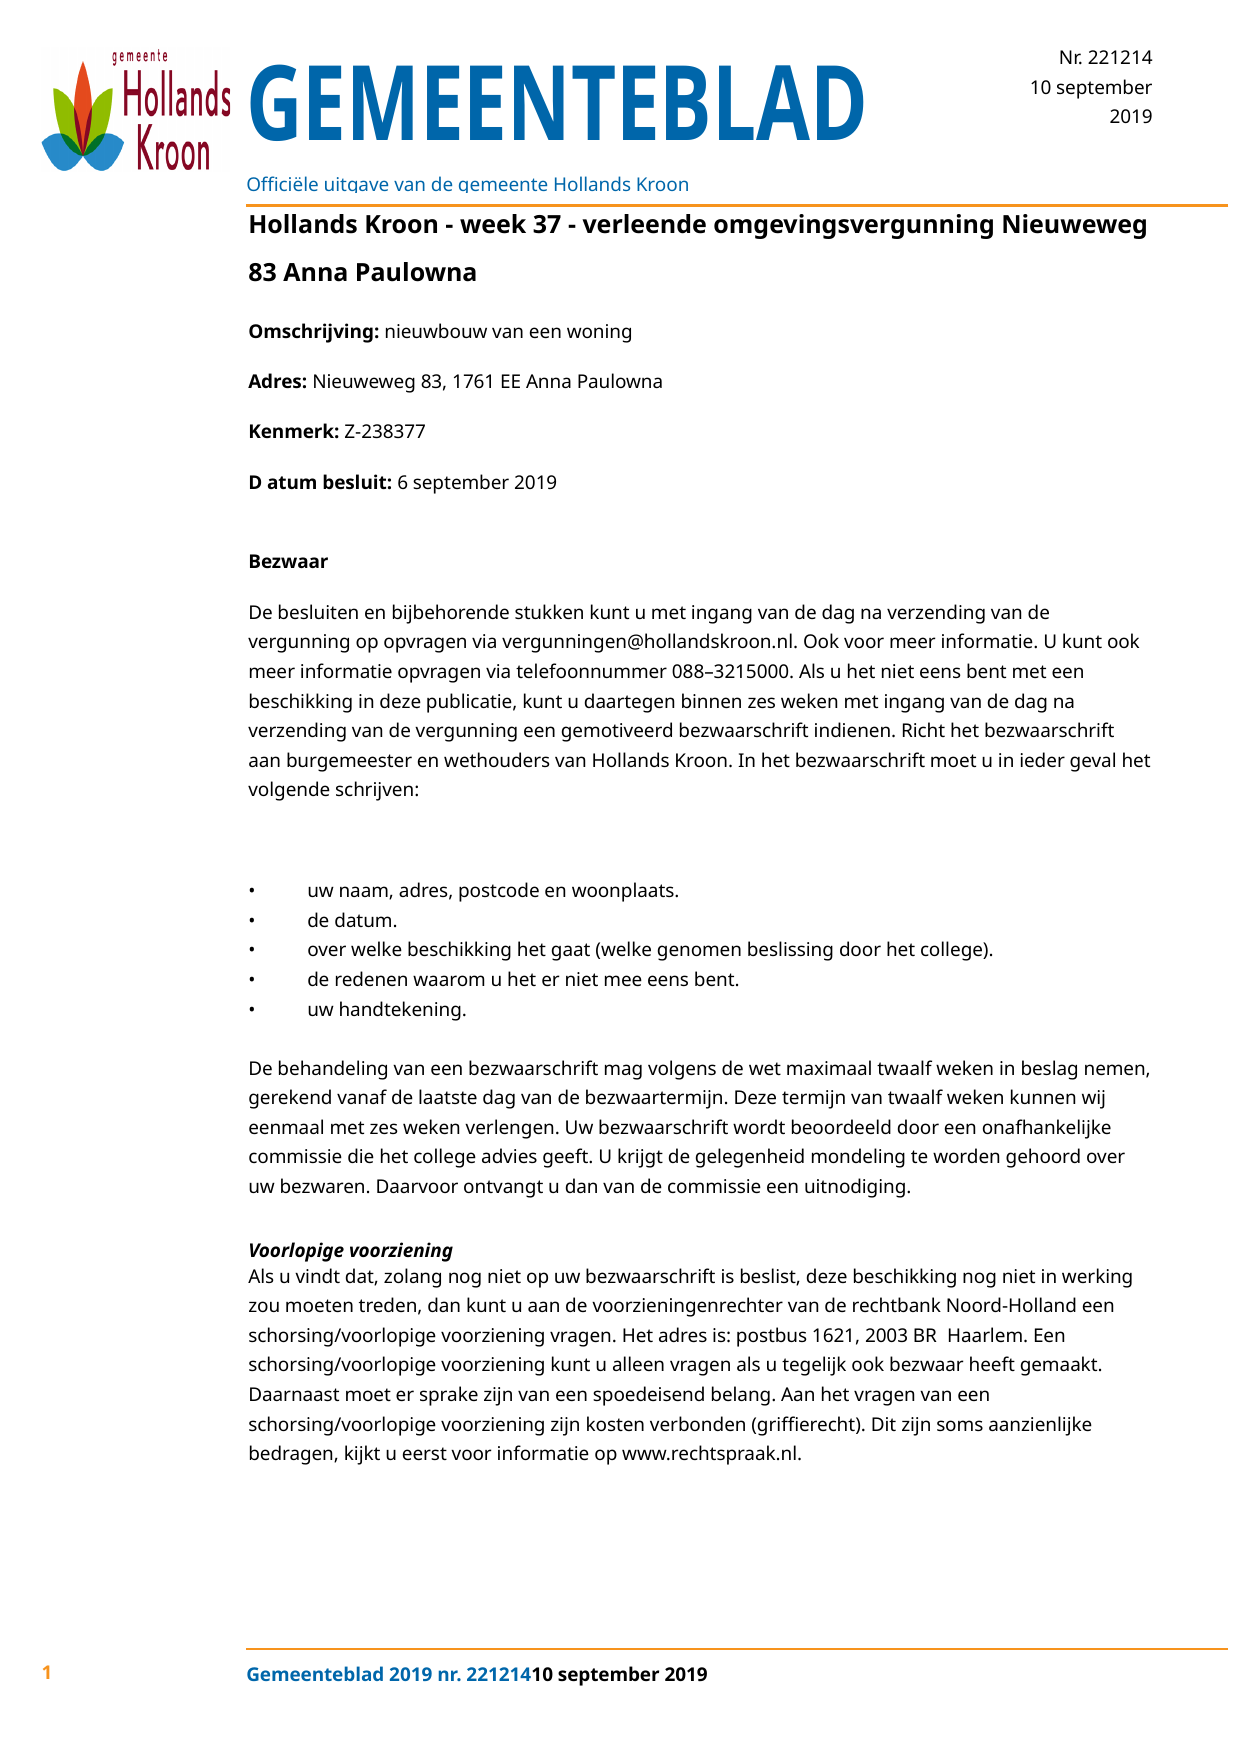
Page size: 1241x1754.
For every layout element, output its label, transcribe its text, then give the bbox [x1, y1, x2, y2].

text Voorlopige voorziening [248, 1237, 1152, 1263]
text Bezwaar [248, 549, 1152, 574]
text Als u vindt dat, zolang nog niet op uw bezwaarschrift is beslist, deze beschikking nog niet in werking zou moeten treden, dan kunt u aan de voorzieningenrechter van de rechtbank Noord-Holland een schorsing/voorlopige voorziening vragen. Het adres is: postbus 1621, 2003 BR Haarlem. Een schorsing/voorlopige voorziening kunt u alleen vragen als u tegelijk ook bezwaar heeft gemaakt. Daarnaast moet er sprake zijn van een spoedeisend belang. Aan het vragen van een schorsing/voorlopige voorziening zijn kosten verbonden (griffierecht). Dit zijn soms aanzienlijke bedragen, kijkt u eerst voor informatie op www.rechtspraak.nl. [248, 1263, 1152, 1466]
table_header D atum besluit: 6 september 2019 [248, 469, 700, 495]
text Kenmerk: Z-238377 [248, 419, 1152, 444]
list over welke beschikking het gaat (welke genomen beslissing door het college). [248, 937, 1152, 962]
text Adres: Nieuweweg 83, 1761 EE Anna Paulowna [248, 368, 1152, 394]
text De behandeling van een bezwaarschrift mag volgens de wet maximaal twaalf weken in beslag nemen, gerekend vanaf de laatste dag van de bezwaartermijn. Deze termijn van twaalf weken kunnen wij eenmaal met zes weken verlengen. Uw bezwaarschrift wordt beoordeeld door een onafhankelijke commissie die het college advies geeft. U krijgt de gelegenheid mondeling te worden gehoord over uw bezwaren. Daarvoor ontvangt u dan van de commissie een uitnodiging. [248, 1055, 1152, 1199]
text De besluiten en bijbehorende stukken kunt u met ingang van de dag na verzending van de vergunning op opvragen via vergunningen@hollandskroon.nl. Ook voor meer informatie. U kunt ook meer informatie opvragen via telefoonnummer 088–3215000. Als u het niet eens bent met een beschikking in deze publicatie, kunt u daartegen binnen zes weken met ingang van de dag na verzending van de vergunning een gemotiveerd bezwaarschrift indienen. Richt het bezwaarschrift aan burgemeester en wethouders van Hollands Kroon. In het bezwaarschrift moet u in ieder geval het volgende schrijven: [248, 599, 1152, 802]
list uw naam, adres, postcode en woonplaats. [248, 877, 1152, 903]
list de redenen waarom u het er niet mee eens bent. [248, 966, 1152, 992]
text Hollands Kroon - week 37 - verleende omgevingsvergunning Nieuweweg 83 Anna Paulowna [248, 207, 1152, 288]
list de datum. [248, 907, 1152, 933]
list uw handtekening. [248, 996, 1152, 1021]
text Omschrijving: nieuwbouw van een woning [248, 318, 1152, 344]
table_header [700, 469, 1152, 495]
picture [41, 47, 231, 172]
